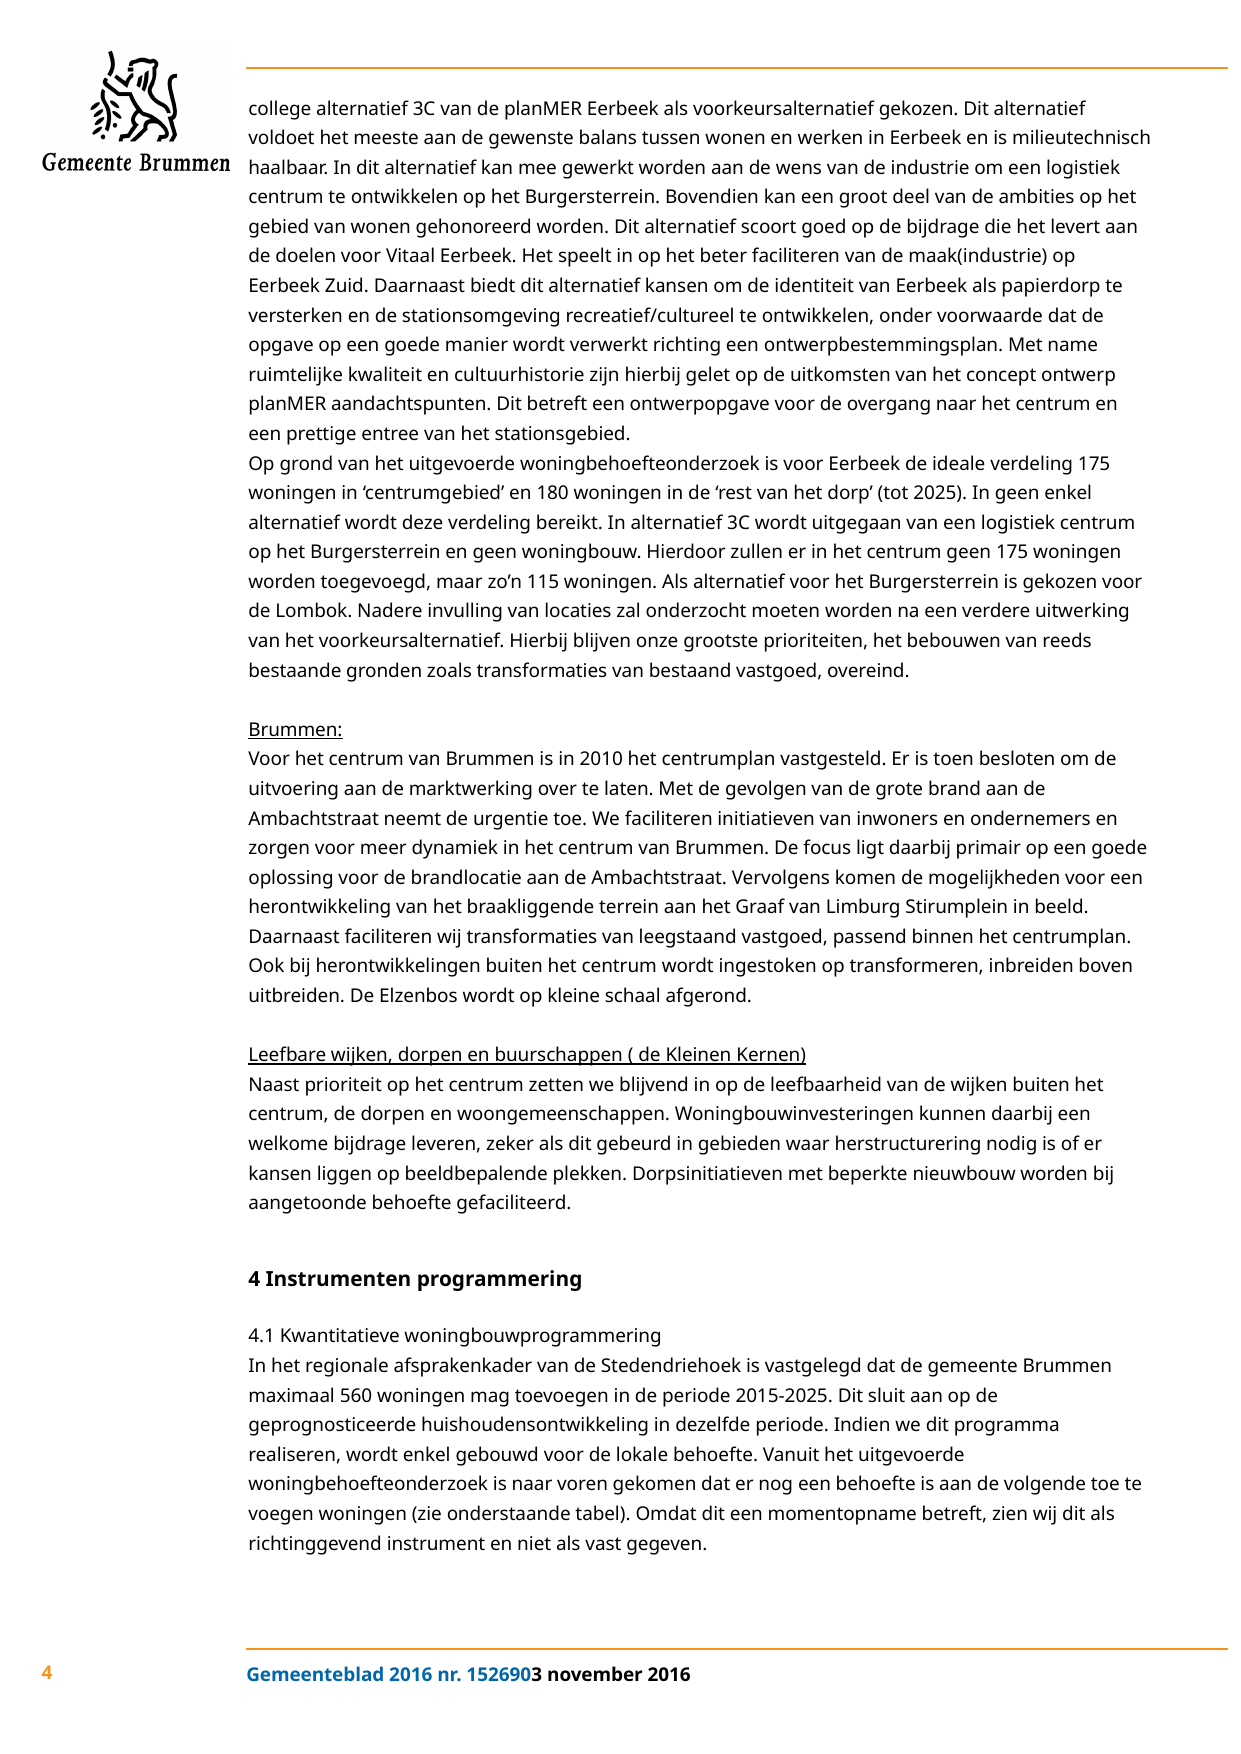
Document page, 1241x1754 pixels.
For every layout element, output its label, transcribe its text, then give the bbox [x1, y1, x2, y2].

text Op grond van het uitgevoerde woningbehoefteonderzoek is voor Eerbeek de ideale verdeling 175 woningen in ‘centrumgebied’ en 180 woningen in de ‘rest van het dorp’ (tot 2025). In geen enkel alternatief wordt deze verdeling bereikt. In alternatief 3C wordt uitgegaan van een logistiek centrum op het Burgersterrein en geen woningbouw. Hierdoor zullen er in het centrum geen 175 woningen worden toegevoegd, maar zo’n 115 woningen. Als alternatief voor het Burgersterrein is gekozen voor de Lombok. Nadere invulling van locaties zal onderzocht moeten worden na een verdere uitwerking van het voorkeursalternatief. Hierbij blijven onze grootste prioriteiten, het bebouwen van reeds bestaande gronden zoals transformaties van bestaand vastgoed, overeind. [248, 450, 1152, 683]
text Leefbare wijken, dorpen en buurschappen ( de Kleinen Kernen) [248, 1041, 1152, 1067]
text Brummen: [248, 716, 1152, 742]
text 4 Instrumenten programmering [248, 1264, 1152, 1293]
text college alternatief 3C van de planMER Eerbeek als voorkeursalternatief gekozen. Dit alternatief voldoet het meeste aan de gewenste balans tussen wonen en werken in Eerbeek en is milieutechnisch haalbaar. In dit alternatief kan mee gewerkt worden aan de wens van de industrie om een logistiek centrum te ontwikkelen op het Burgersterrein. Bovendien kan een groot deel van de ambities op het gebied van wonen gehonoreerd worden. Dit alternatief scoort goed op de bijdrage die het levert aan de doelen voor Vitaal Eerbeek. Het speelt in op het beter faciliteren van de maak(industrie) op Eerbeek Zuid. Daarnaast biedt dit alternatief kansen om de identiteit van Eerbeek als papierdorp te versterken en de stationsomgeving recreatief/cultureel te ontwikkelen, onder voorwaarde dat de opgave op een goede manier wordt verwerkt richting een ontwerpbestemmingsplan. Met name ruimtelijke kwaliteit en cultuurhistorie zijn hierbij gelet op de uitkomsten van het concept ontwerp planMER aandachtspunten. Dit betreft een ontwerpopgave voor de overgang naar het centrum en een prettige entree van het stationsgebied. [248, 95, 1152, 446]
text In het regionale afsprakenkader van de Stedendriehoek is vastgelegd dat de gemeente Brummen maximaal 560 woningen mag toevoegen in de periode 2015-2025. Dit sluit aan op de geprognosticeerde huishoudensontwikkeling in dezelfde periode. Indien we dit programma realiseren, wordt enkel gebouwd voor de lokale behoefte. Vanuit het uitgevoerde woningbehoefteonderzoek is naar voren gekomen dat er nog een behoefte is aan de volgende toe te voegen woningen (zie onderstaande tabel). Omdat dit een momentopname betreft, zien wij dit als richtinggevend instrument en niet als vast gegeven. [248, 1352, 1152, 1555]
text Naast prioriteit op het centrum zetten we blijvend in op de leefbaarheid van de wijken buiten het centrum, de dorpen en woongemeenschappen. Woningbouwinvesteringen kunnen daarbij een welkome bijdrage leveren, zeker als dit gebeurd in gebieden waar herstructurering nodig is of er kansen liggen op beeldbepalende plekken. Dorpsinitiatieven met beperkte nieuwbouw worden bij aangetoonde behoefte gefaciliteerd. [248, 1071, 1152, 1215]
text Voor het centrum van Brummen is in 2010 het centrumplan vastgesteld. Er is toen besloten om de uitvoering aan de marktwerking over te laten. Met de gevolgen van de grote brand aan de Ambachtstraat neemt de urgentie toe. We faciliteren initiatieven van inwoners en ondernemers en zorgen voor meer dynamiek in het centrum van Brummen. De focus ligt daarbij primair op een goede oplossing voor de brandlocatie aan de Ambachtstraat. Vervolgens komen de mogelijkheden voor een herontwikkeling van het braakliggende terrein aan het Graaf van Limburg Stirumplein in beeld. Daarnaast faciliteren wij transformaties van leegstaand vastgoed, passend binnen het centrumplan. Ook bij herontwikkelingen buiten het centrum wordt ingestoken op transformeren, inbreiden boven uitbreiden. De Elzenbos wordt op kleine schaal afgerond. [248, 746, 1152, 1008]
picture [41, 47, 231, 172]
text 4.1 Kwantitatieve woningbouwprogrammering [248, 1323, 1152, 1348]
